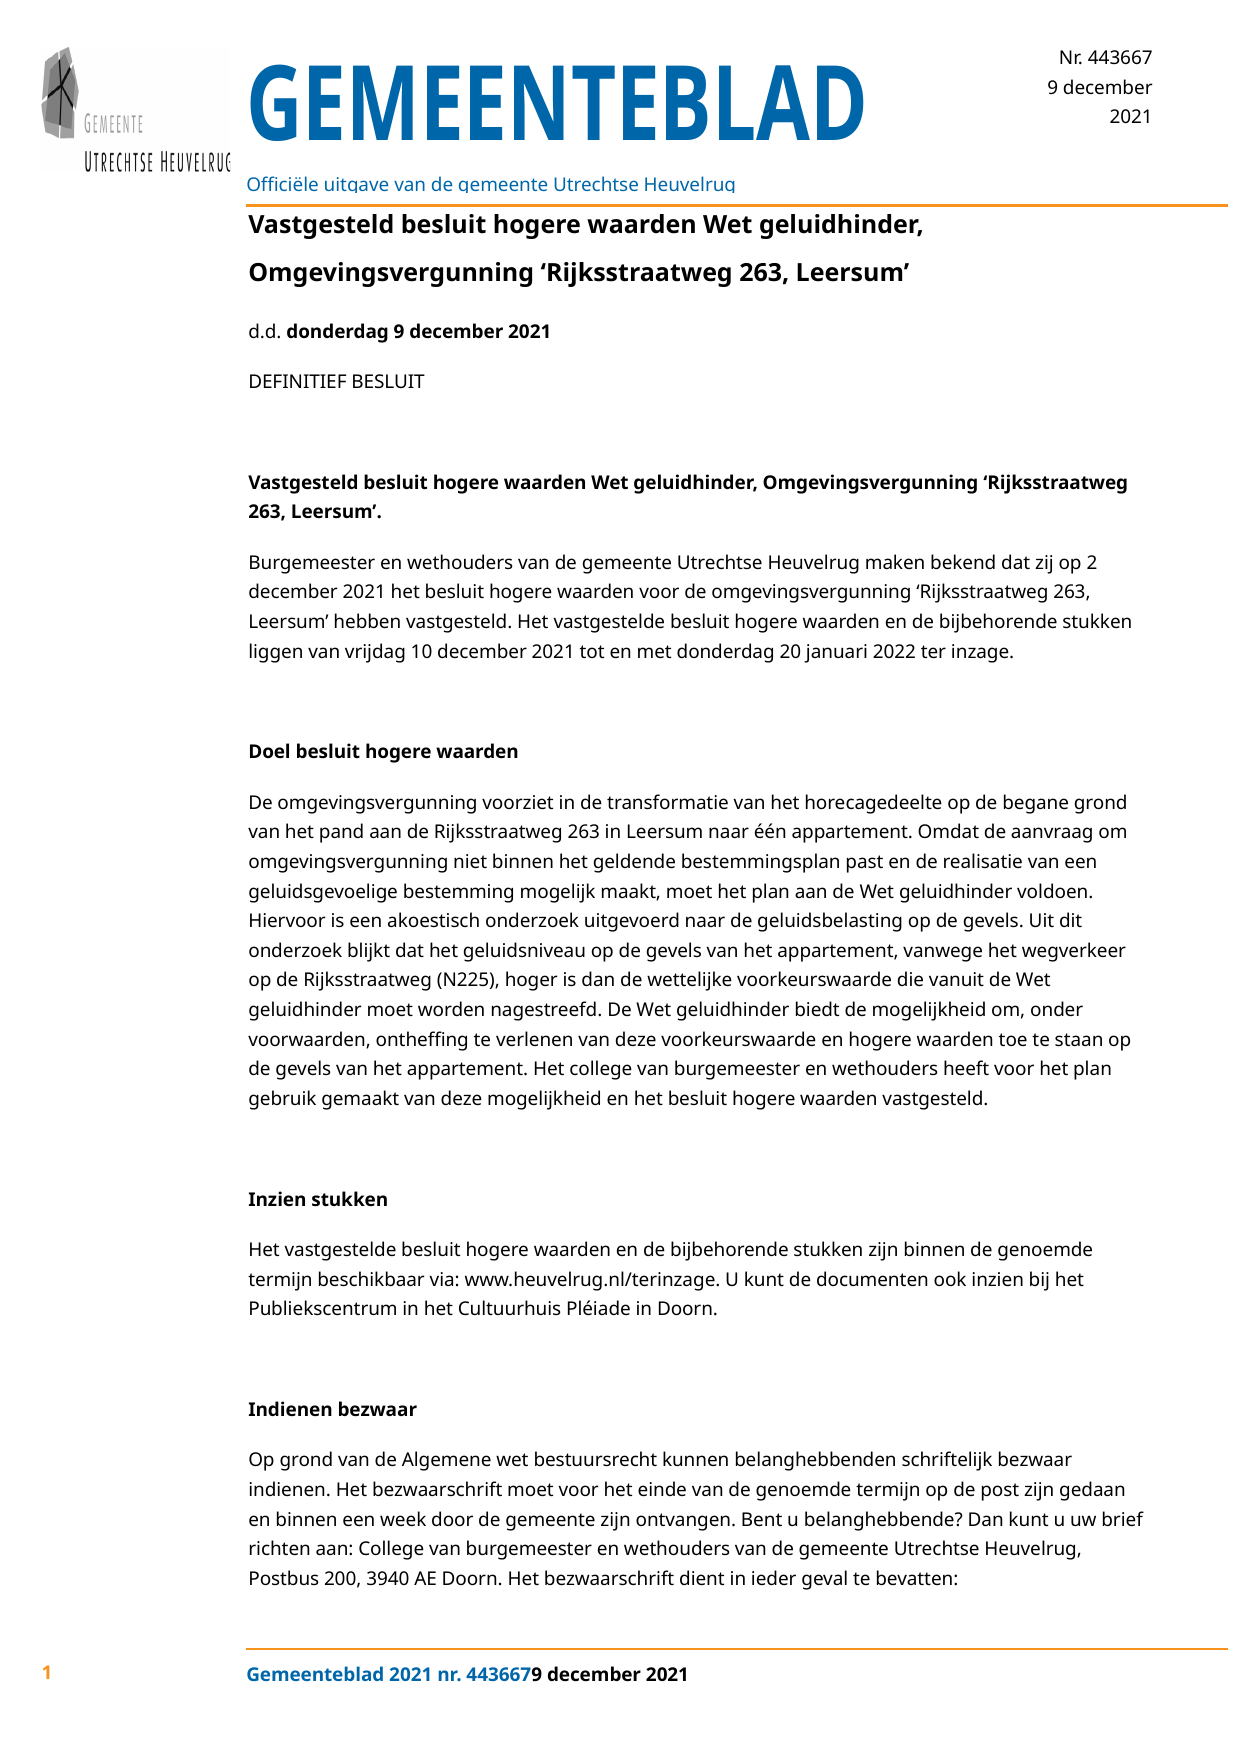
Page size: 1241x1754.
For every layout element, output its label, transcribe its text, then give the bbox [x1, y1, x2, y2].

text Doel besluit hogere waarden [248, 739, 1152, 764]
text Op grond van de Algemene wet bestuursrecht kunnen belanghebbenden schriftelijk bezwaar indienen. Het bezwaarschrift moet voor het einde van de genoemde termijn op de post zijn gedaan en binnen een week door de gemeente zijn ontvangen. Bent u belanghebbende? Dan kunt u uw brief richten aan: College van burgemeester en wethouders van de gemeente Utrechtse Heuvelrug, Postbus 200, 3940 AE Doorn. Het bezwaarschrift dient in ieder geval te bevatten: [248, 1447, 1152, 1591]
text Vastgesteld besluit hogere waarden Wet geluidhinder, Omgevingsvergunning ‘Rijksstraatweg 263, Leersum’. [248, 469, 1152, 524]
text d.d. donderdag 9 december 2021 [248, 318, 1152, 344]
text De omgevingsvergunning voorziet in de transformatie van het horecagedeelte op de begane grond van het pand aan de Rijksstraatweg 263 in Leersum naar één appartement. Omdat de aanvraag om omgevingsvergunning niet binnen het geldende bestemmingsplan past en de realisatie van een geluidsgevoelige bestemming mogelijk maakt, moet het plan aan de Wet geluidhinder voldoen. Hiervoor is een akoestisch onderzoek uitgevoerd naar de geluidsbelasting op de gevels. Uit dit onderzoek blijkt dat het geluidsniveau op de gevels van het appartement, vanwege het wegverkeer op de Rijksstraatweg (N225), hoger is dan de wettelijke voorkeurswaarde die vanuit de Wet geluidhinder moet worden nagestreefd. De Wet geluidhinder biedt de mogelijkheid om, onder voorwaarden, ontheffing te verlenen van deze voorkeurswaarde en hogere waarden toe te staan op de gevels van het appartement. Het college van burgemeester en wethouders heeft voor het plan gebruik gemaakt van deze mogelijkheid en het besluit hogere waarden vastgesteld. [248, 789, 1152, 1111]
text Vastgesteld besluit hogere waarden Wet geluidhinder, Omgevingsvergunning ‘Rijksstraatweg 263, Leersum’ [248, 207, 1152, 288]
picture [41, 47, 231, 172]
text Inzien stukken [248, 1186, 1152, 1212]
text Het vastgestelde besluit hogere waarden en de bijbehorende stukken zijn binnen de genoemde termijn beschikbaar via: www.heuvelrug.nl/terinzage. U kunt de documenten ook inzien bij het Publiekscentrum in het Cultuurhuis Pléiade in Doorn. [248, 1236, 1152, 1321]
text DEFINITIEF BESLUIT [248, 368, 1152, 394]
text Burgemeester en wethouders van de gemeente Utrechtse Heuvelrug maken bekend dat zij op 2 december 2021 het besluit hogere waarden voor de omgevingsvergunning ‘Rijksstraatweg 263, Leersum’ hebben vastgesteld. Het vastgestelde besluit hogere waarden en de bijbehorende stukken liggen van vrijdag 10 december 2021 tot en met donderdag 20 januari 2022 ter inzage. [248, 549, 1152, 664]
text Indienen bezwaar [248, 1396, 1152, 1422]
